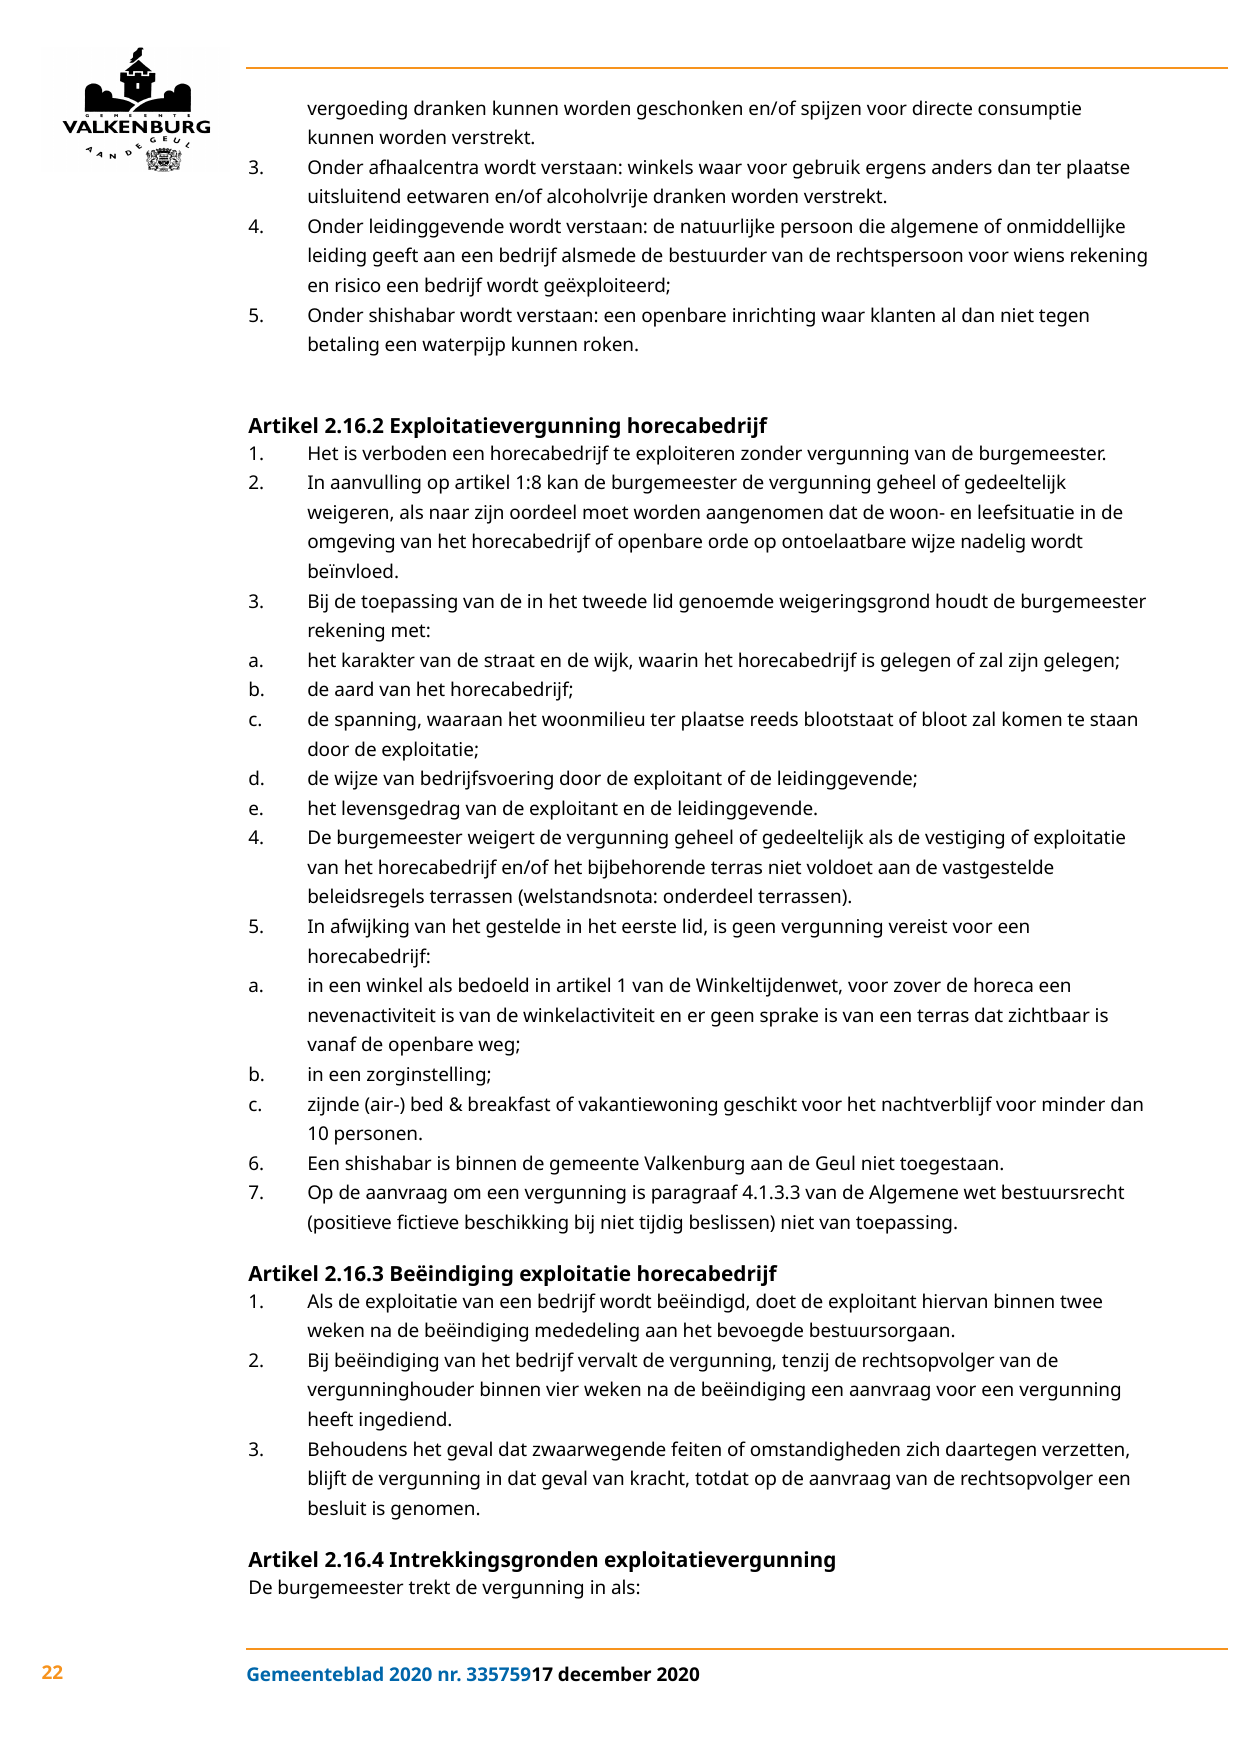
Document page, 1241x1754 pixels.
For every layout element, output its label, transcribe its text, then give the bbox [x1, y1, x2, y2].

list de aard van het horecabedrijf; [248, 677, 1152, 702]
list Als de exploitatie van een bedrijf wordt beëindigd, doet de exploitant hiervan binnen twee weken na de beëindiging mededeling aan het bevoegde bestuursorgaan. [248, 1288, 1152, 1343]
list Onder afhaalcentra wordt verstaan: winkels waar voor gebruik ergens anders dan ter plaatse uitsluitend eetwaren en/of alcoholvrije dranken worden verstrekt. [248, 154, 1152, 209]
list het karakter van de straat en de wijk, waarin het horecabedrijf is gelegen of zal zijn gelegen; [248, 647, 1152, 673]
list In afwijking van het gestelde in het eerste lid, is geen vergunning vereist voor een horecabedrijf: [248, 913, 1152, 968]
list Onder shishabar wordt verstaan: een openbare inrichting waar klanten al dan niet tegen betaling een waterpijp kunnen roken. [248, 302, 1152, 357]
list Onder leidinggevende wordt verstaan: de natuurlijke persoon die algemene of onmiddellijke leiding geeft aan een bedrijf alsmede de bestuurder van de rechtspersoon voor wiens rekening en risico een bedrijf wordt geëxploiteerd; [248, 213, 1152, 298]
list Op de aanvraag om een vergunning is paragraaf 4.1.3.3 van de Algemene wet bestuursrecht (positieve fictieve beschikking bij niet tijdig beslissen) niet van toepassing. [248, 1179, 1152, 1235]
list de spanning, waaraan het woonmilieu ter plaatse reeds blootstaat of bloot zal komen te staan door de exploitatie; [248, 706, 1152, 761]
list zijnde (air-) bed & breakfast of vakantiewoning geschikt voor het nachtverblijf voor minder dan 10 personen. [248, 1091, 1152, 1146]
list Behoudens het geval dat zwaarwegende feiten of omstandigheden zich daartegen verzetten, blijft de vergunning in dat geval van kracht, totdat op de aanvraag van de rechtsopvolger een besluit is genomen. [248, 1436, 1152, 1521]
list De burgemeester weigert de vergunning geheel of gedeeltelijk als de vestiging of exploitatie van het horecabedrijf en/of het bijbehorende terras niet voldoet aan de vastgestelde beleidsregels terrassen (welstandsnota: onderdeel terrassen). [248, 824, 1152, 909]
list Bij de toepassing van de in het tweede lid genoemde weigeringsgrond houdt de burgemeester rekening met: [248, 588, 1152, 643]
text Artikel 2.16.4 Intrekkingsgronden exploitatievergunning [248, 1545, 1152, 1574]
text Artikel 2.16.2 Exploitatievergunning horecabedrijf [248, 411, 1152, 440]
list in een zorginstelling; [248, 1061, 1152, 1087]
list Het is verboden een horecabedrijf te exploiteren zonder vergunning van de burgemeester. [248, 440, 1152, 466]
text Artikel 2.16.3 Beëindiging exploitatie horecabedrijf [248, 1259, 1152, 1288]
list in een winkel als bedoeld in artikel 1 van de Winkeltijdenwet, voor zover de horeca een nevenactiviteit is van de winkelactiviteit en er geen sprake is van een terras dat zichtbaar is vanaf de openbare weg; [248, 972, 1152, 1057]
list het levensgedrag van de exploitant en de leidinggevende. [248, 795, 1152, 821]
text De burgemeester trekt de vergunning in als: [248, 1574, 1152, 1599]
picture [41, 47, 231, 172]
list Bij beëindiging van het bedrijf vervalt de vergunning, tenzij de rechtsopvolger van de vergunninghouder binnen vier weken na de beëindiging een aanvraag voor een vergunning heeft ingediend. [248, 1347, 1152, 1432]
list de wijze van bedrijfsvoering door de exploitant of de leidinggevende; [248, 765, 1152, 791]
list In aanvulling op artikel 1:8 kan de burgemeester de vergunning geheel of gedeeltelijk weigeren, als naar zijn oordeel moet worden aangenomen dat de woon- en leefsituatie in de omgeving van het horecabedrijf of openbare orde op ontoelaatbare wijze nadelig wordt beïnvloed. [248, 469, 1152, 584]
list Een shishabar is binnen de gemeente Valkenburg aan de Geul niet toegestaan. [248, 1150, 1152, 1176]
list vergoeding dranken kunnen worden geschonken en/of spijzen voor directe consumptie kunnen worden verstrekt. [248, 95, 1152, 150]
